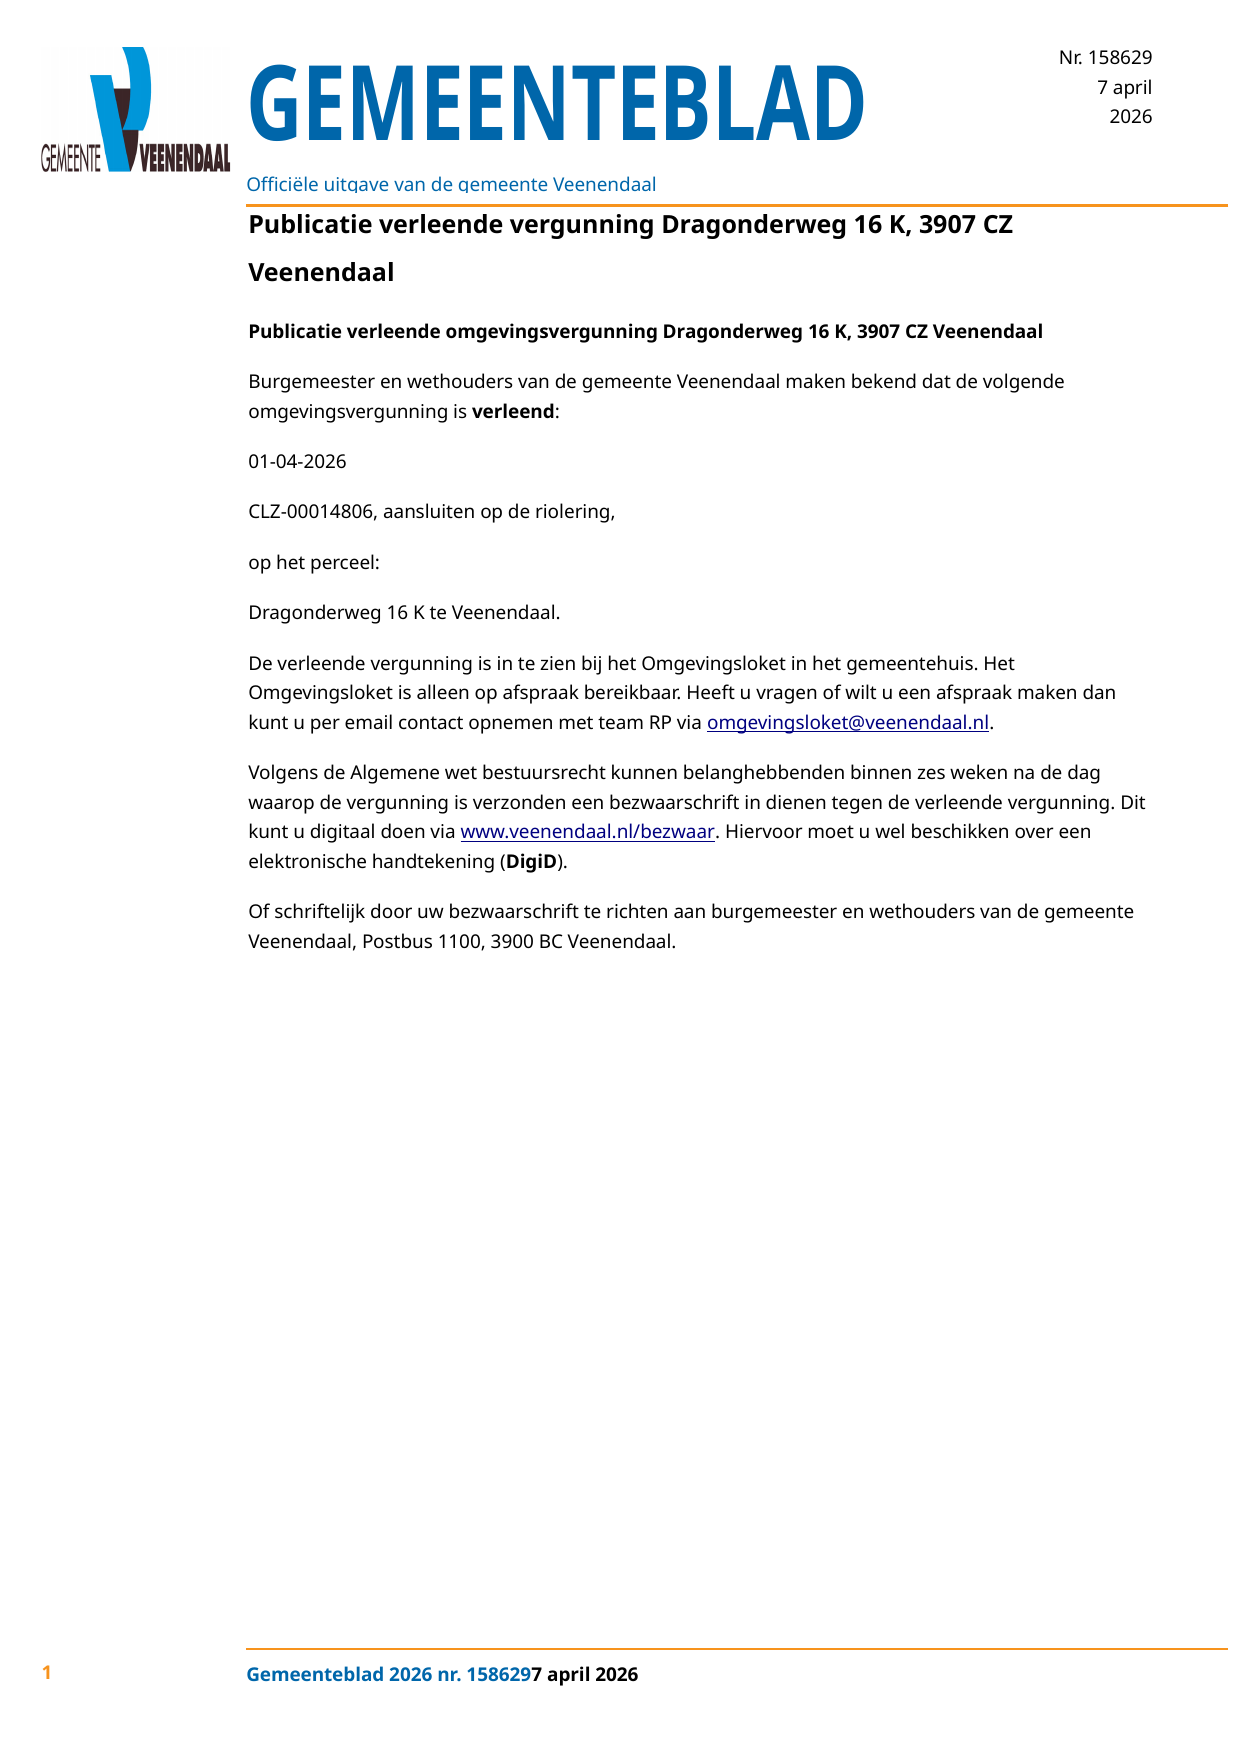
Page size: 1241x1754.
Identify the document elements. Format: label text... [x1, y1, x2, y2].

text Publicatie verleende omgevingsvergunning Dragonderweg 16 K, 3907 CZ Veenendaal [248, 318, 1152, 344]
text Volgens de Algemene wet bestuursrecht kunnen belanghebbenden binnen zes weken na de dag waarop de vergunning is verzonden een bezwaarschrift in dienen tegen de verleende vergunning. Dit kunt u digitaal doen via www.veenendaal.nl/bezwaar. Hiervoor moet u wel beschikken over een elektronische handtekening (DigiD). [248, 759, 1152, 874]
text 01-04-2026 [248, 448, 1152, 474]
text Burgemeester en wethouders van de gemeente Veenendaal maken bekend dat de volgende omgevingsvergunning is verleend: [248, 368, 1152, 424]
picture [41, 47, 130, 172]
text Of schriftelijk door uw bezwaarschrift te richten aan burgemeester en wethouders van de gemeente Veenendaal, Postbus 1100, 3900 BC Veenendaal. [248, 899, 1152, 954]
text Publicatie verleende vergunning Dragonderweg 16 K, 3907 CZ Veenendaal [248, 207, 1152, 288]
picture [123, 47, 231, 172]
text op het perceel: [248, 549, 1152, 575]
text De verleende vergunning is in te zien bij het Omgevingsloket in het gemeentehuis. Het Omgevingsloket is alleen op afspraak bereikbaar. Heeft u vragen of wilt u een afspraak maken dan kunt u per email contact opnemen met team RP via omgevingsloket@veenendaal.nl. [248, 650, 1152, 735]
text Dragonderweg 16 K te Veenendaal. [248, 599, 1152, 625]
text CLZ-00014806, aansluiten op de riolering, [248, 499, 1152, 524]
